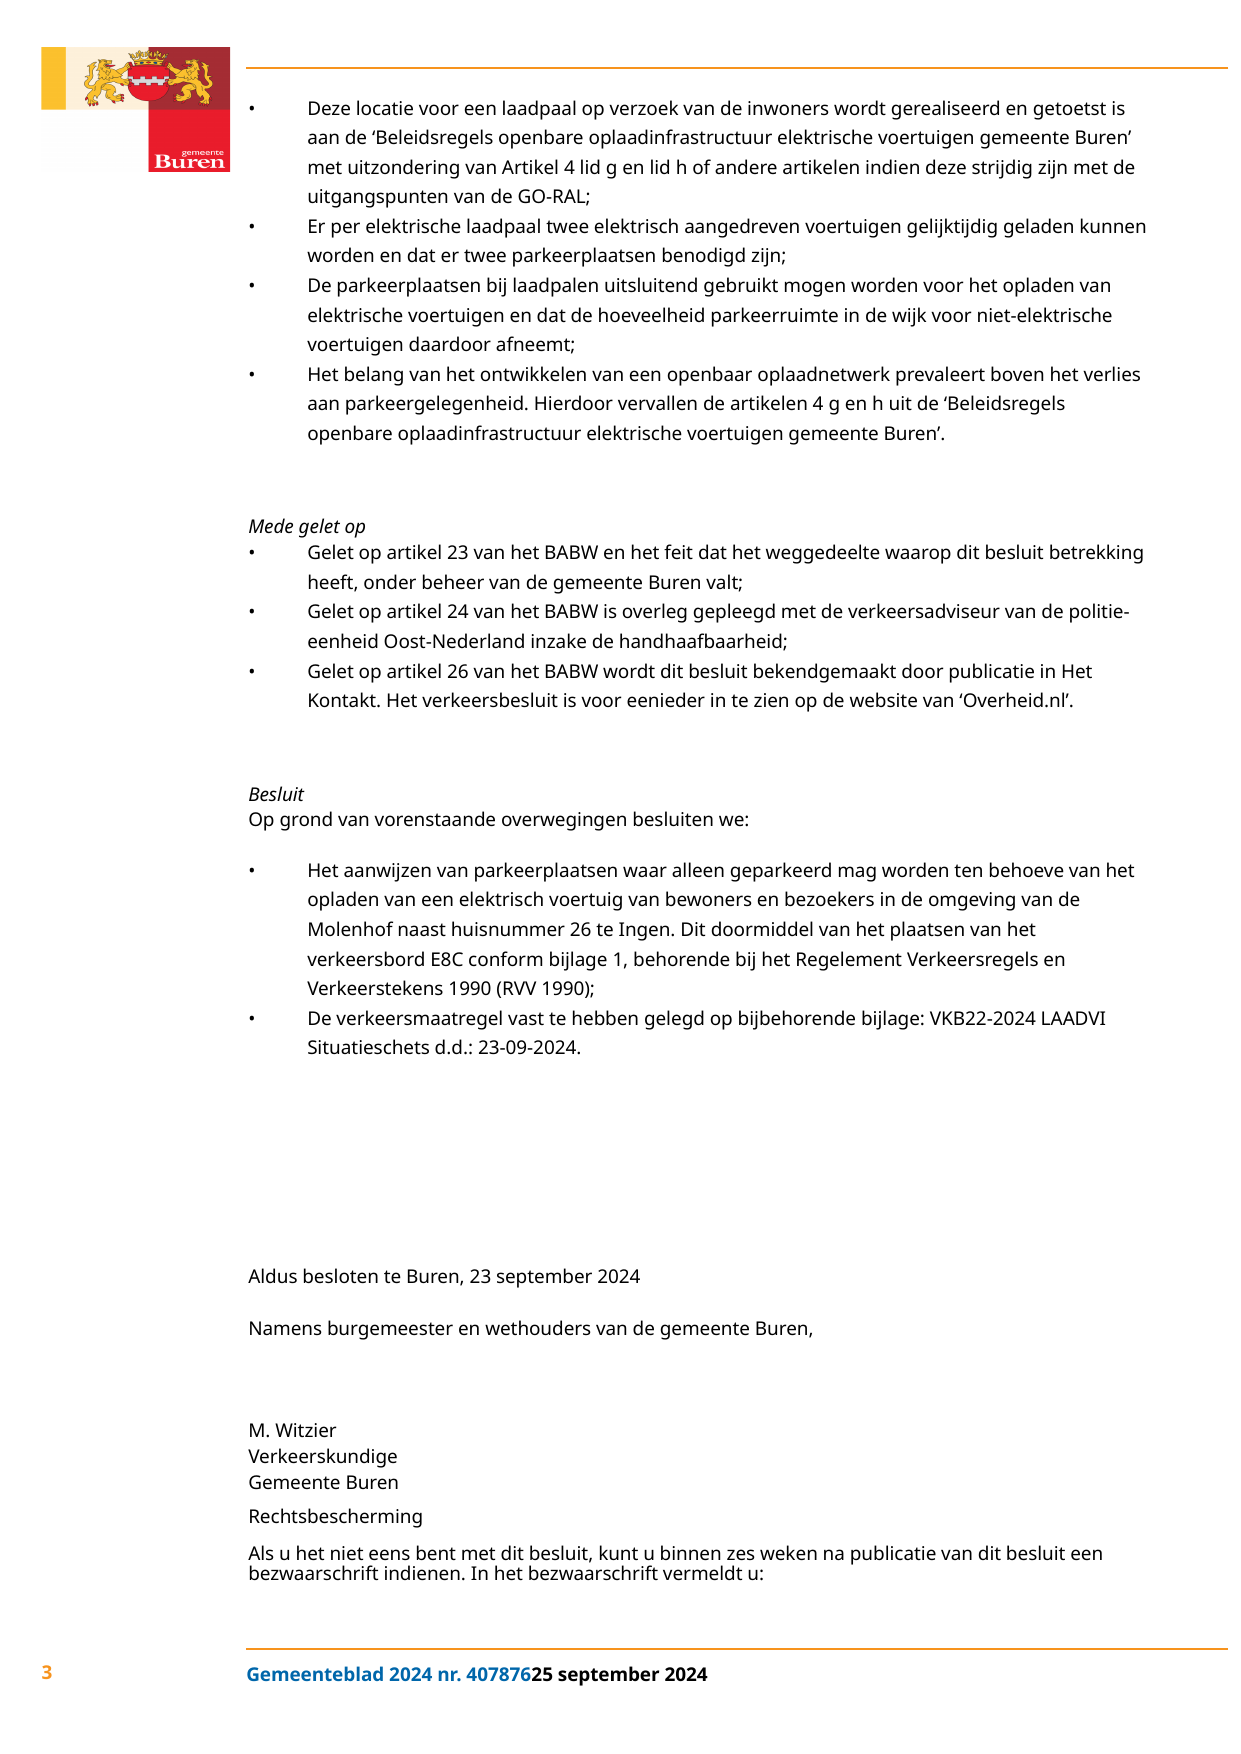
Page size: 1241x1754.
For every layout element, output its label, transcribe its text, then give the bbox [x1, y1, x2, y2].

text Besluit [248, 781, 1152, 807]
text Gemeente Buren [248, 1469, 1152, 1495]
text Mede gelet op [248, 514, 1152, 539]
list De verkeersmaatregel vast te hebben gelegd op bijbehorende bijlage: VKB22-2024 LAADVI Situatieschets d.d.: 23-09-2024. [248, 1005, 1152, 1060]
text Als u het niet eens bent met dit besluit, kunt u binnen zes weken na publicatie van dit besluit een bezwaarschrift indienen. In het bezwaarschrift vermeldt u: [248, 1545, 1152, 1584]
list De parkeerplaatsen bij laadpalen uitsluitend gebruikt mogen worden voor het opladen van elektrische voertuigen en dat de hoeveelheid parkeerruimte in de wijk voor niet-elektrische voertuigen daardoor afneemt; [248, 272, 1152, 357]
picture [41, 47, 231, 172]
list Het belang van het ontwikkelen van een openbaar oplaadnetwerk prevaleert boven het verlies aan parkeergelegenheid. Hierdoor vervallen de artikelen 4 g en h uit de ‘Beleidsregels openbare oplaadinfrastructuur elektrische voertuigen gemeente Buren’. [248, 361, 1152, 446]
text Aldus besloten te Buren, 23 september 2024 [248, 1263, 1152, 1289]
text M. Witzier [248, 1418, 1152, 1443]
list Gelet op artikel 26 van het BABW wordt dit besluit bekendgemaakt door publicatie in Het Kontakt. Het verkeersbesluit is voor eenieder in te zien op de website van ‘Overheid.nl’. [248, 658, 1152, 713]
text Rechtsbescherming [248, 1508, 1152, 1528]
text Op grond van vorenstaande overwegingen besluiten we: [248, 807, 1152, 832]
list Gelet op artikel 24 van het BABW is overleg gepleegd met de verkeersadviseur van de politie-eenheid Oost-Nederland inzake de handhaafbaarheid; [248, 599, 1152, 654]
text Namens burgemeester en wethouders van de gemeente Buren, [248, 1315, 1152, 1340]
list Er per elektrische laadpaal twee elektrisch aangedreven voertuigen gelijktijdig geladen kunnen worden en dat er twee parkeerplaatsen benodigd zijn; [248, 213, 1152, 268]
list Het aanwijzen van parkeerplaatsen waar alleen geparkeerd mag worden ten behoeve van het opladen van een elektrisch voertuig van bewoners en bezoekers in de omgeving van de Molenhof naast huisnummer 26 te Ingen. Dit doormiddel van het plaatsen van het verkeersbord E8C conform bijlage 1, behorende bij het Regelement Verkeersregels en Verkeerstekens 1990 (RVV 1990); [248, 857, 1152, 1001]
list Deze locatie voor een laadpaal op verzoek van de inwoners wordt gerealiseerd en getoetst is aan de ‘Beleidsregels openbare oplaadinfrastructuur elektrische voertuigen gemeente Buren’ met uitzondering van Artikel 4 lid g en lid h of andere artikelen indien deze strijdig zijn met de uitgangspunten van de GO-RAL; [248, 95, 1152, 209]
list Gelet op artikel 23 van het BABW en het feit dat het weggedeelte waarop dit besluit betrekking heeft, onder beheer van de gemeente Buren valt; [248, 539, 1152, 595]
text Verkeerskundige [248, 1443, 1152, 1469]
